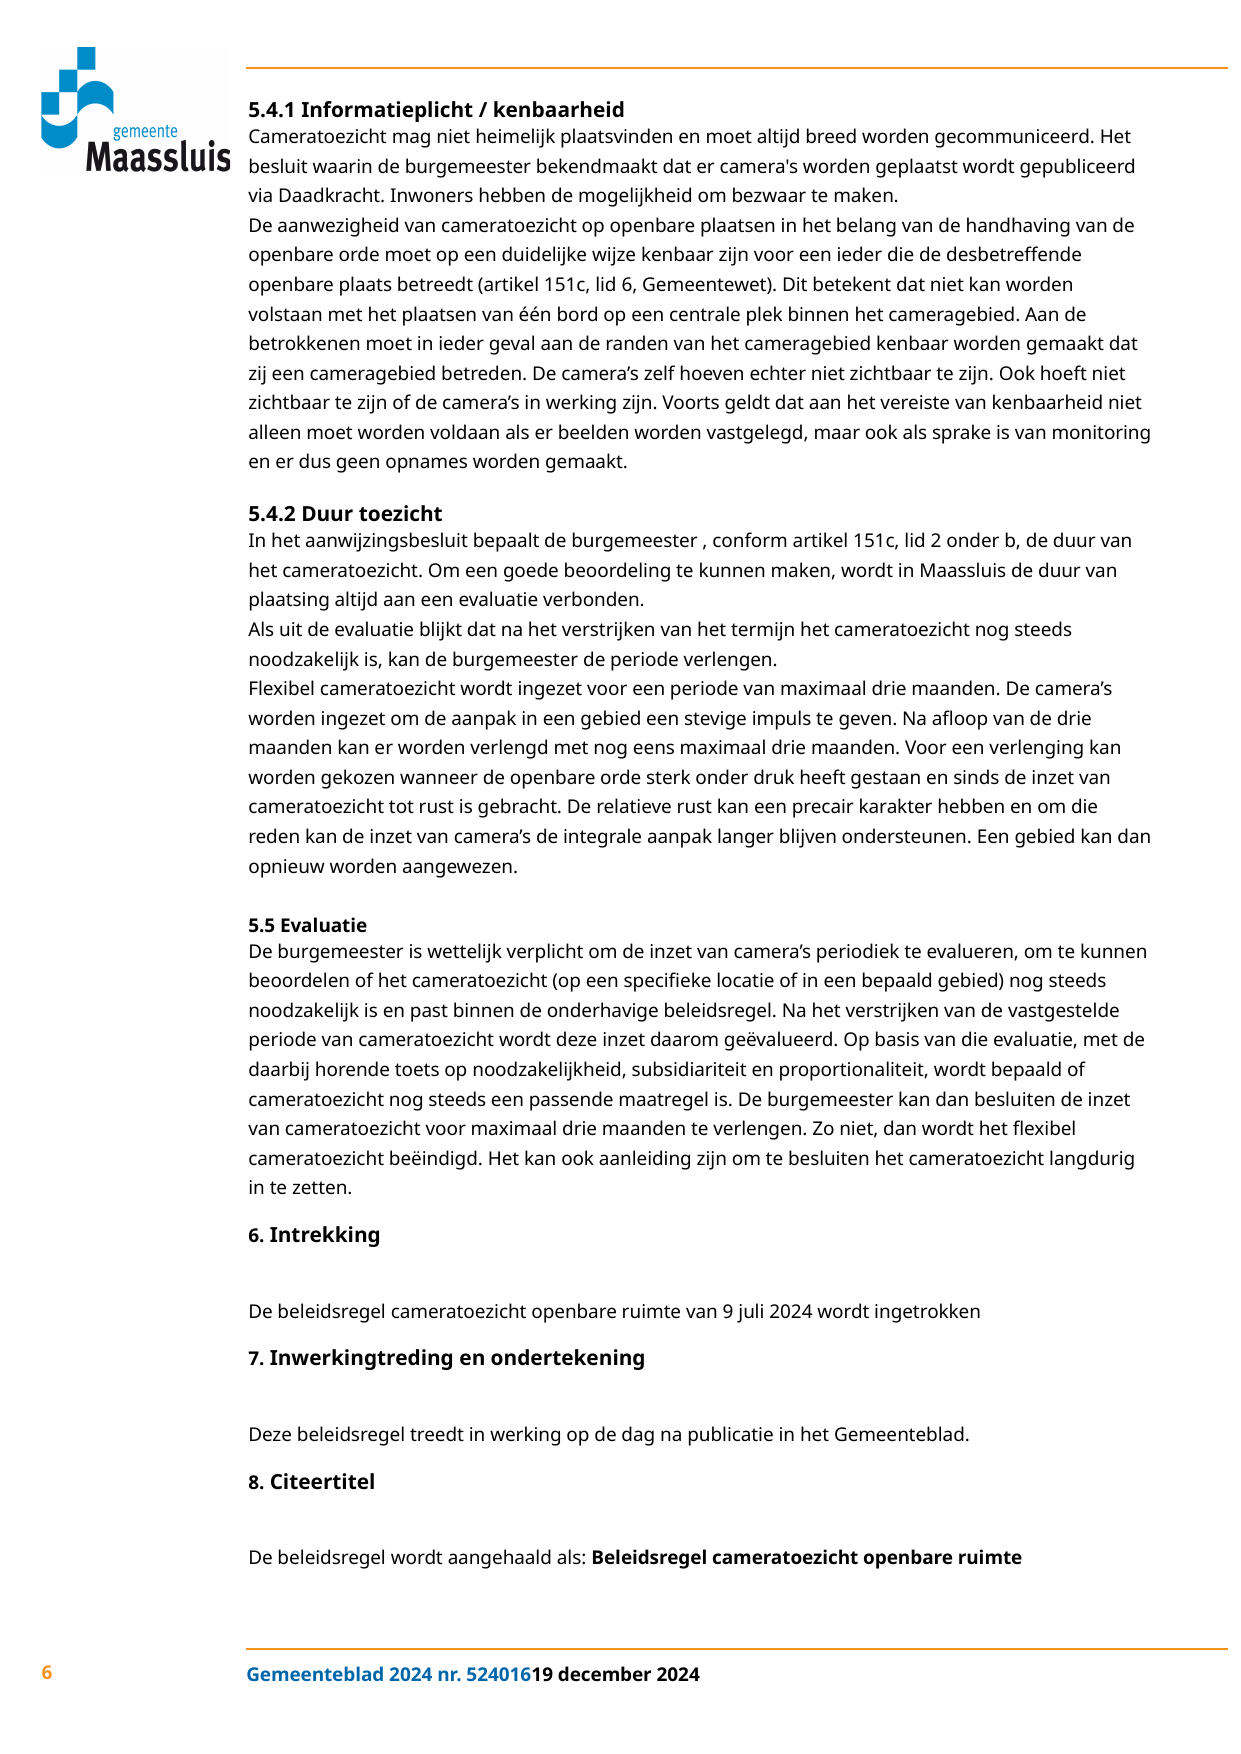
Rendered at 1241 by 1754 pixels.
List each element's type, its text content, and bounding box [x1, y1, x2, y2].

text De beleidsregel cameratoezicht openbare ruimte van 9 juli 2024 wordt ingetrokken [248, 1298, 1152, 1323]
picture [41, 47, 77, 92]
text Flexibel cameratoezicht wordt ingezet voor een periode van maximaal drie maanden. De camera’s worden ingezet om de aanpak in een gebied een stevige impuls te geven. Na afloop van de drie maanden kan er worden verlengd met nog eens maximaal drie maanden. Voor een verlenging kan worden gekozen wanneer de openbare orde sterk onder druk heeft gestaan en sinds de inzet van cameratoezicht tot rust is gebracht. De relatieve rust kan een precair karakter hebben en om die reden kan de inzet van camera’s de integrale aanpak langer blijven ondersteunen. Een gebied kan dan opnieuw worden aangewezen. [248, 675, 1152, 879]
picture [41, 47, 231, 172]
text 5.4.2 Duur toezicht [248, 499, 1152, 527]
text Als uit de evaluatie blijkt dat na het verstrijken van het termijn het cameratoezicht nog steeds noodzakelijk is, kan de burgemeester de periode verlengen. [248, 616, 1152, 672]
text 5.4.1 Informatieplicht / kenbaarheid [248, 95, 1152, 123]
text 7. Inwerkingtreding en ondertekening [248, 1343, 1152, 1372]
text De aanwezigheid van cameratoezicht op openbare plaatsen in het belang van de handhaving van de openbare orde moet op een duidelijke wijze kenbaar zijn voor een ieder die de desbetreffende openbare plaats betreedt (artikel 151c, lid 6, Gemeentewet). Dit betekent dat niet kan worden volstaan met het plaatsen van één bord op een centrale plek binnen het cameragebied. Aan de betrokkenen moet in ieder geval aan de randen van het cameragebied kenbaar worden gemaakt dat zij een cameragebied betreden. De camera’s zelf hoeven echter niet zichtbaar te zijn. Ook hoeft niet zichtbaar te zijn of de camera’s in werking zijn. Voorts geldt dat aan het vereiste van kenbaarheid niet alleen moet worden voldaan als er beelden worden vastgelegd, maar ook als sprake is van monitoring en er dus geen opnames worden gemaakt. [248, 212, 1152, 474]
text Cameratoezicht mag niet heimelijk plaatsvinden en moet altijd breed worden gecommuniceerd. Het besluit waarin de burgemeester bekendmaakt dat er camera's worden geplaatst wordt gepubliceerd via Daadkracht. Inwoners hebben de mogelijkheid om bezwaar te maken. [248, 123, 1152, 208]
text Deze beleidsregel treedt in werking op de dag na publicatie in het Gemeenteblad. [248, 1421, 1152, 1447]
text De beleidsregel wordt aangehaald als: Beleidsregel cameratoezicht openbare ruimte [248, 1544, 1152, 1570]
text In het aanwijzingsbesluit bepaalt de burgemeester , conform artikel 151c, lid 2 onder b, de duur van het cameratoezicht. Om een goede beoordeling te kunnen maken, wordt in Maassluis de duur van plaatsing altijd aan een evaluatie verbonden. [248, 527, 1152, 612]
text De burgemeester is wettelijk verplicht om de inzet van camera’s periodiek te evalueren, om te kunnen beoordelen of het cameratoezicht (op een specifieke locatie of in een bepaald gebied) nog steeds noodzakelijk is en past binnen de onderhavige beleidsregel. Na het verstrijken van de vastgestelde periode van cameratoezicht wordt deze inzet daarom geëvalueerd. Op basis van die evaluatie, met de daarbij horende toets op noodzakelijkheid, subsidiariteit en proportionaliteit, wordt bepaald of cameratoezicht nog steeds een passende maatregel is. De burgemeester kan dan besluiten de inzet van cameratoezicht voor maximaal drie maanden te verlengen. Zo niet, dan wordt het flexibel cameratoezicht beëindigd. Het kan ook aanleiding zijn om te besluiten het cameratoezicht langdurig in te zetten. [248, 938, 1152, 1200]
text 8. Citeertitel [248, 1467, 1152, 1495]
text 5.5 Evaluatie [248, 912, 1152, 938]
text 6. Intrekking [248, 1220, 1152, 1248]
